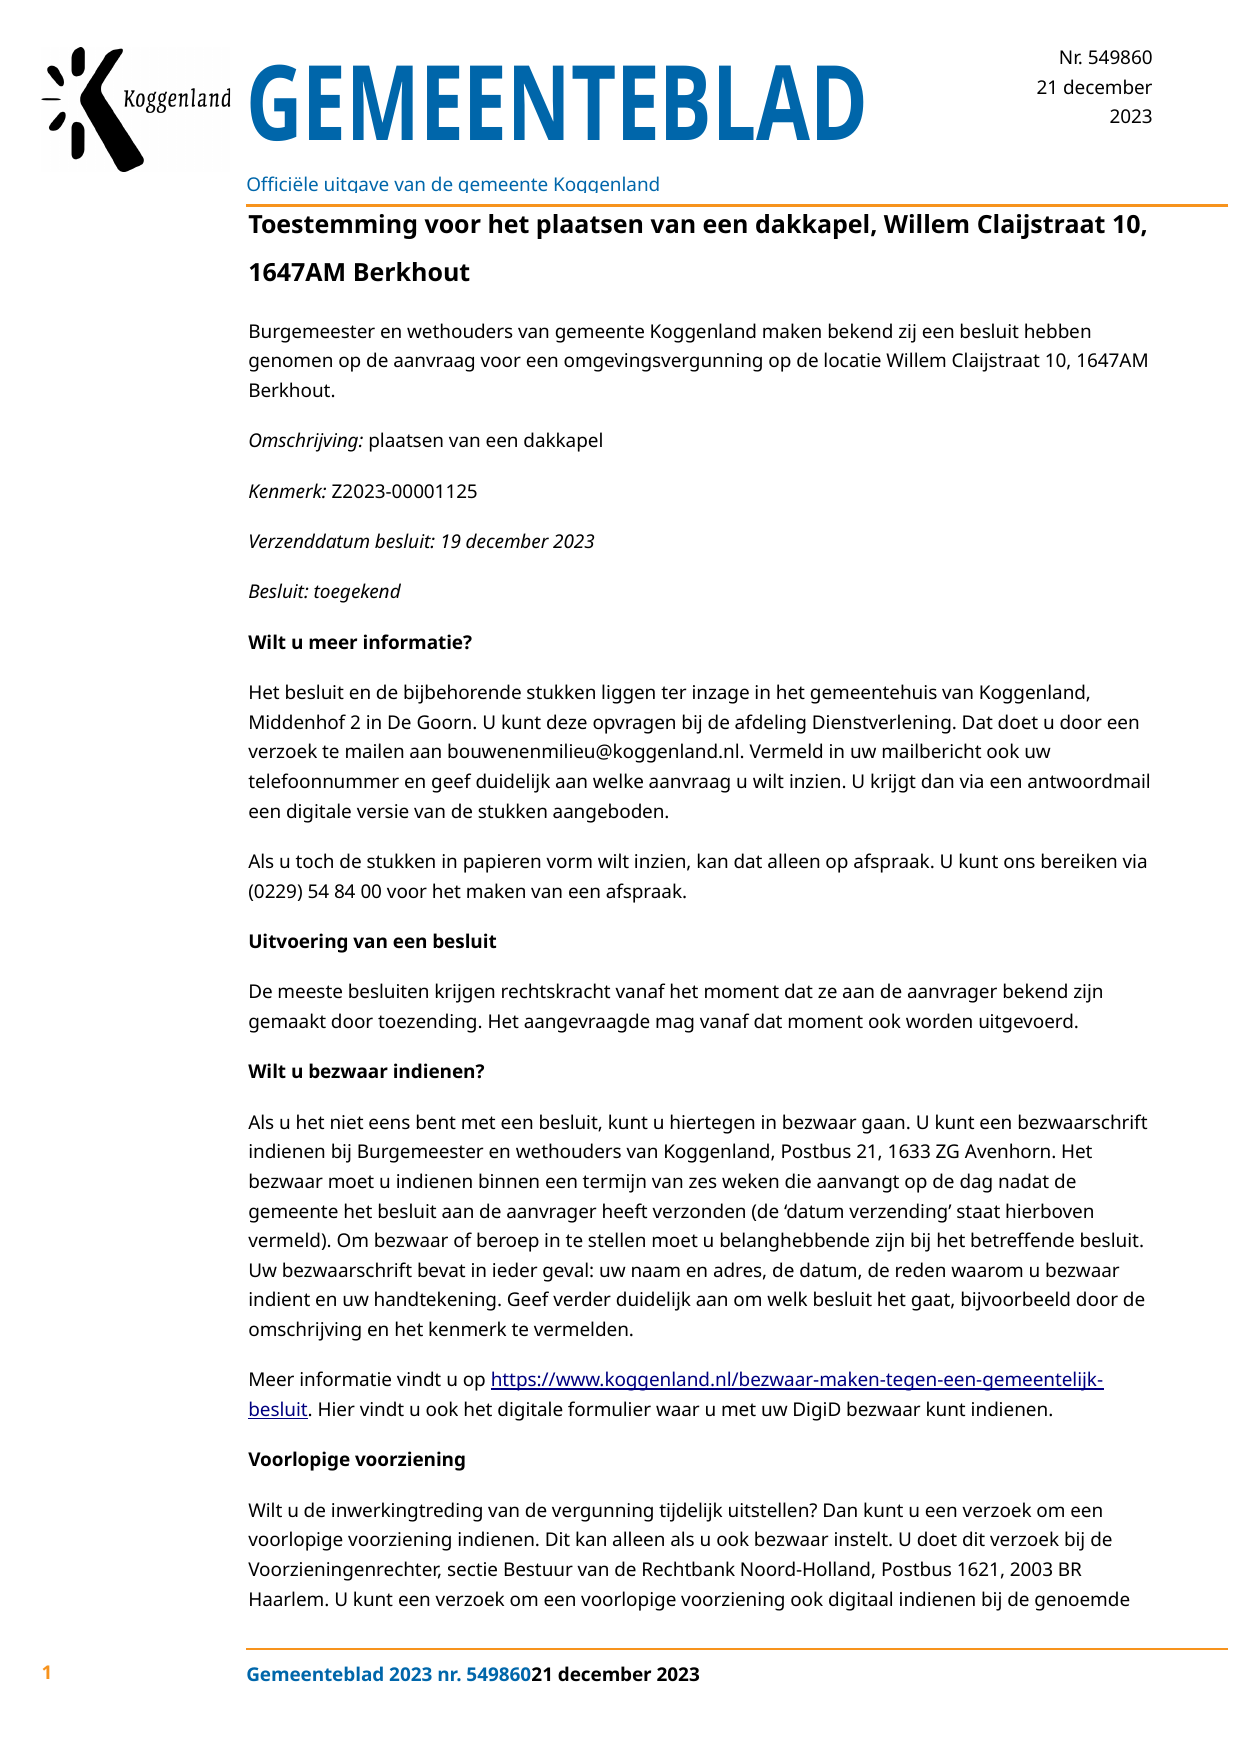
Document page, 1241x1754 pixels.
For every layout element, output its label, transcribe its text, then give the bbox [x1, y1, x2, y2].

text Als u het niet eens bent met een besluit, kunt u hiertegen in bezwaar gaan. U kunt een bezwaarschrift indienen bij Burgemeester en wethouders van Koggenland, Postbus 21, 1633 ZG Avenhorn. Het bezwaar moet u indienen binnen een termijn van zes weken die aanvangt op de dag nadat de gemeente het besluit aan de aanvrager heeft verzonden (de ‘datum verzending’ staat hierboven vermeld). Om bezwaar of beroep in te stellen moet u belanghebbende zijn bij het betreffende besluit. Uw bezwaarschrift bevat in ieder geval: uw naam en adres, de datum, de reden waarom u bezwaar indient en uw handtekening. Geef verder duidelijk aan om welk besluit het gaat, bijvoorbeeld door de omschrijving en het kenmerk te vermelden. [248, 1109, 1152, 1342]
text Wilt u meer informatie? [248, 629, 1152, 655]
text Als u toch de stukken in papieren vorm wilt inzien, kan dat alleen op afspraak. U kunt ons bereiken via (0229) 54 84 00 voor het maken van een afspraak. [248, 848, 1152, 904]
text Uitvoering van een besluit [248, 928, 1152, 954]
text De meeste besluiten krijgen rechtskracht vanaf het moment dat ze aan de aanvrager bekend zijn gemaakt door toezending. Het aangevraagde mag vanaf dat moment ook worden uitgevoerd. [248, 979, 1152, 1034]
text Wilt u de inwerkingtreding van de vergunning tijdelijk uitstellen? Dan kunt u een verzoek om een voorlopige voorziening indienen. Dit kan alleen als u ook bezwaar instelt. U doet dit verzoek bij de Voorzieningenrechter, sectie Bestuur van de Rechtbank Noord-Holland, Postbus 1621, 2003 BR Haarlem. U kunt een verzoek om een voorlopige voorziening ook digitaal indienen bij de genoemde [248, 1497, 1152, 1612]
text Voorlopige voorziening [248, 1447, 1152, 1472]
text Besluit: toegekend [248, 579, 1152, 604]
text Kenmerk: Z2023-00001125 [248, 478, 1152, 504]
text Burgemeester en wethouders van gemeente Koggenland maken bekend zij een besluit hebben genomen op de aanvraag voor een omgevingsvergunning op de locatie Willem Claijstraat 10, 1647AM Berkhout. [248, 318, 1152, 403]
text Wilt u bezwaar indienen? [248, 1059, 1152, 1084]
text Verzenddatum besluit: 19 december 2023 [248, 528, 1152, 554]
text Omschrijving: plaatsen van een dakkapel [248, 427, 1152, 453]
picture [41, 47, 231, 172]
text Toestemming voor het plaatsen van een dakkapel, Willem Claijstraat 10, 1647AM Berkhout [248, 207, 1152, 288]
text Het besluit en de bijbehorende stukken liggen ter inzage in het gemeentehuis van Koggenland, Middenhof 2 in De Goorn. U kunt deze opvragen bij de afdeling Dienstverlening. Dat doet u door een verzoek te mailen aan bouwenenmilieu@koggenland.nl. Vermeld in uw mailbericht ook uw telefoonnummer en geef duidelijk aan welke aanvraag u wilt inzien. U krijgt dan via een antwoordmail een digitale versie van de stukken aangeboden. [248, 679, 1152, 824]
text Meer informatie vindt u op https://www.koggenland.nl/bezwaar-maken-tegen-een-gemeentelijk-besluit. Hier vindt u ook het digitale formulier waar u met uw DigiD bezwaar kunt indienen. [248, 1367, 1152, 1422]
